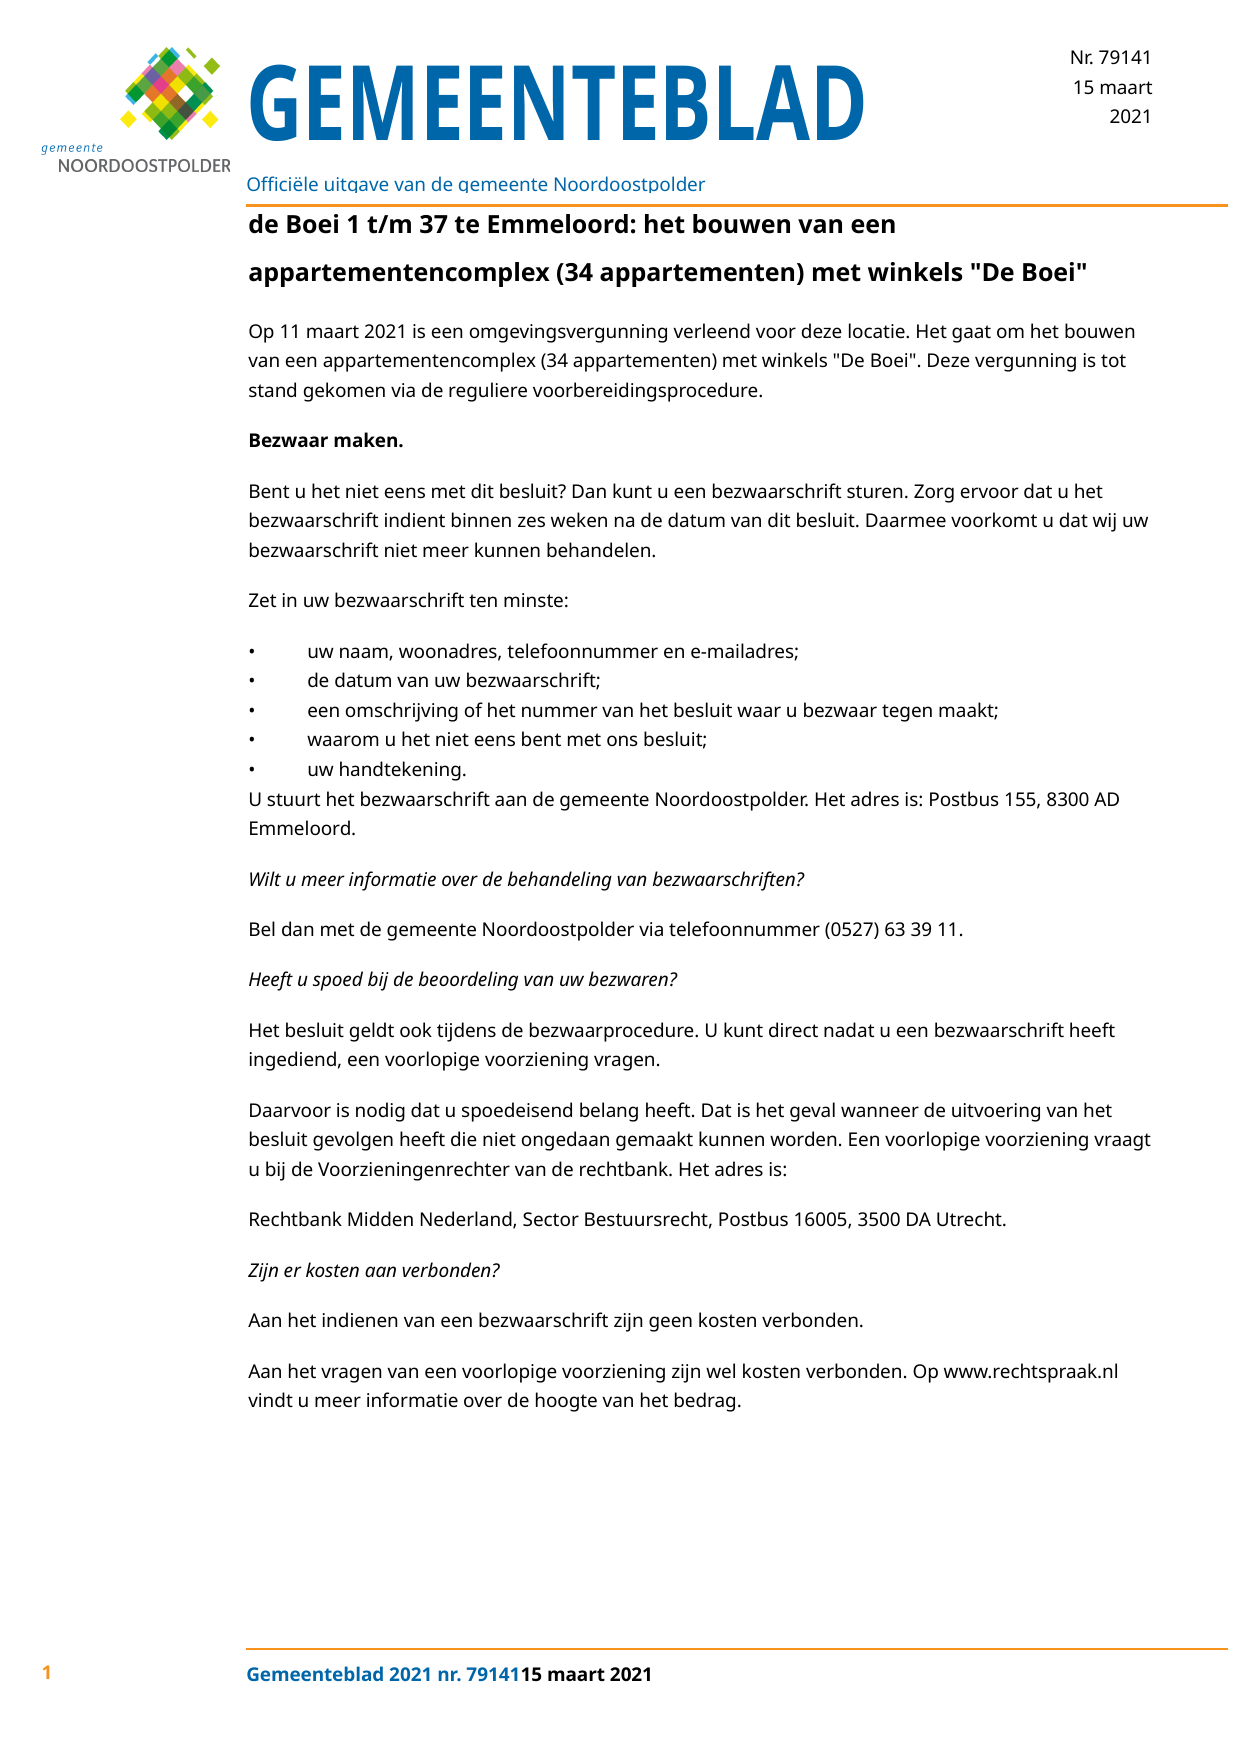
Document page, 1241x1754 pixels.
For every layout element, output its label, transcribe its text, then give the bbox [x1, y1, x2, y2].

list uw handtekening. [248, 756, 1152, 782]
text Rechtbank Midden Nederland, Sector Bestuursrecht, Postbus 16005, 3500 DA Utrecht. [248, 1207, 1152, 1232]
list een omschrijving of het nummer van het besluit waar u bezwaar tegen maakt; [248, 697, 1152, 723]
text Op 11 maart 2021 is een omgevingsvergunning verleend voor deze locatie. Het gaat om het bouwen van een appartementencomplex (34 appartementen) met winkels "De Boei". Deze vergunning is tot stand gekomen via de reguliere voorbereidingsprocedure. [248, 318, 1152, 403]
text de Boei 1 t/m 37 te Emmeloord: het bouwen van een appartementencomplex (34 appartementen) met winkels "De Boei" [248, 207, 1152, 288]
text Bent u het niet eens met dit besluit? Dan kunt u een bezwaarschrift sturen. Zorg ervoor dat u het bezwaarschrift indient binnen zes weken na de datum van dit besluit. Daarmee voorkomt u dat wij uw bezwaarschrift niet meer kunnen behandelen. [248, 478, 1152, 563]
text U stuurt het bezwaarschrift aan de gemeente Noordoostpolder. Het adres is: Postbus 155, 8300 AD Emmeloord. [248, 786, 1152, 841]
text Aan het indienen van een bezwaarschrift zijn geen kosten verbonden. [248, 1307, 1152, 1333]
list waarom u het niet eens bent met ons besluit; [248, 727, 1152, 752]
text Wilt u meer informatie over de behandeling van bezwaarschriften? [248, 866, 1152, 892]
list de datum van uw bezwaarschrift; [248, 667, 1152, 693]
text Heeft u spoed bij de beoordeling van uw bezwaren? [248, 967, 1152, 992]
text Bel dan met de gemeente Noordoostpolder via telefoonnummer (0527) 63 39 11. [248, 916, 1152, 942]
text Bezwaar maken. [248, 427, 1152, 453]
text Aan het vragen van een voorlopige voorziening zijn wel kosten verbonden. Op www.rechtspraak.nl vindt u meer informatie over de hoogte van het bedrag. [248, 1358, 1152, 1413]
text Zet in uw bezwaarschrift ten minste: [248, 587, 1152, 613]
list uw naam, woonadres, telefoonnummer en e-mailadres; [248, 638, 1152, 664]
text Zijn er kosten aan verbonden? [248, 1257, 1152, 1283]
text Daarvoor is nodig dat u spoedeisend belang heeft. Dat is het geval wanneer de uitvoering van het besluit gevolgen heeft die niet ongedaan gemaakt kunnen worden. Een voorlopige voorziening vraagt u bij de Voorzieningenrechter van de rechtbank. Het adres is: [248, 1097, 1152, 1182]
text Het besluit geldt ook tijdens de bezwaarprocedure. U kunt direct nadat u een bezwaarschrift heeft ingediend, een voorlopige voorziening vragen. [248, 1017, 1152, 1072]
picture [41, 47, 231, 172]
